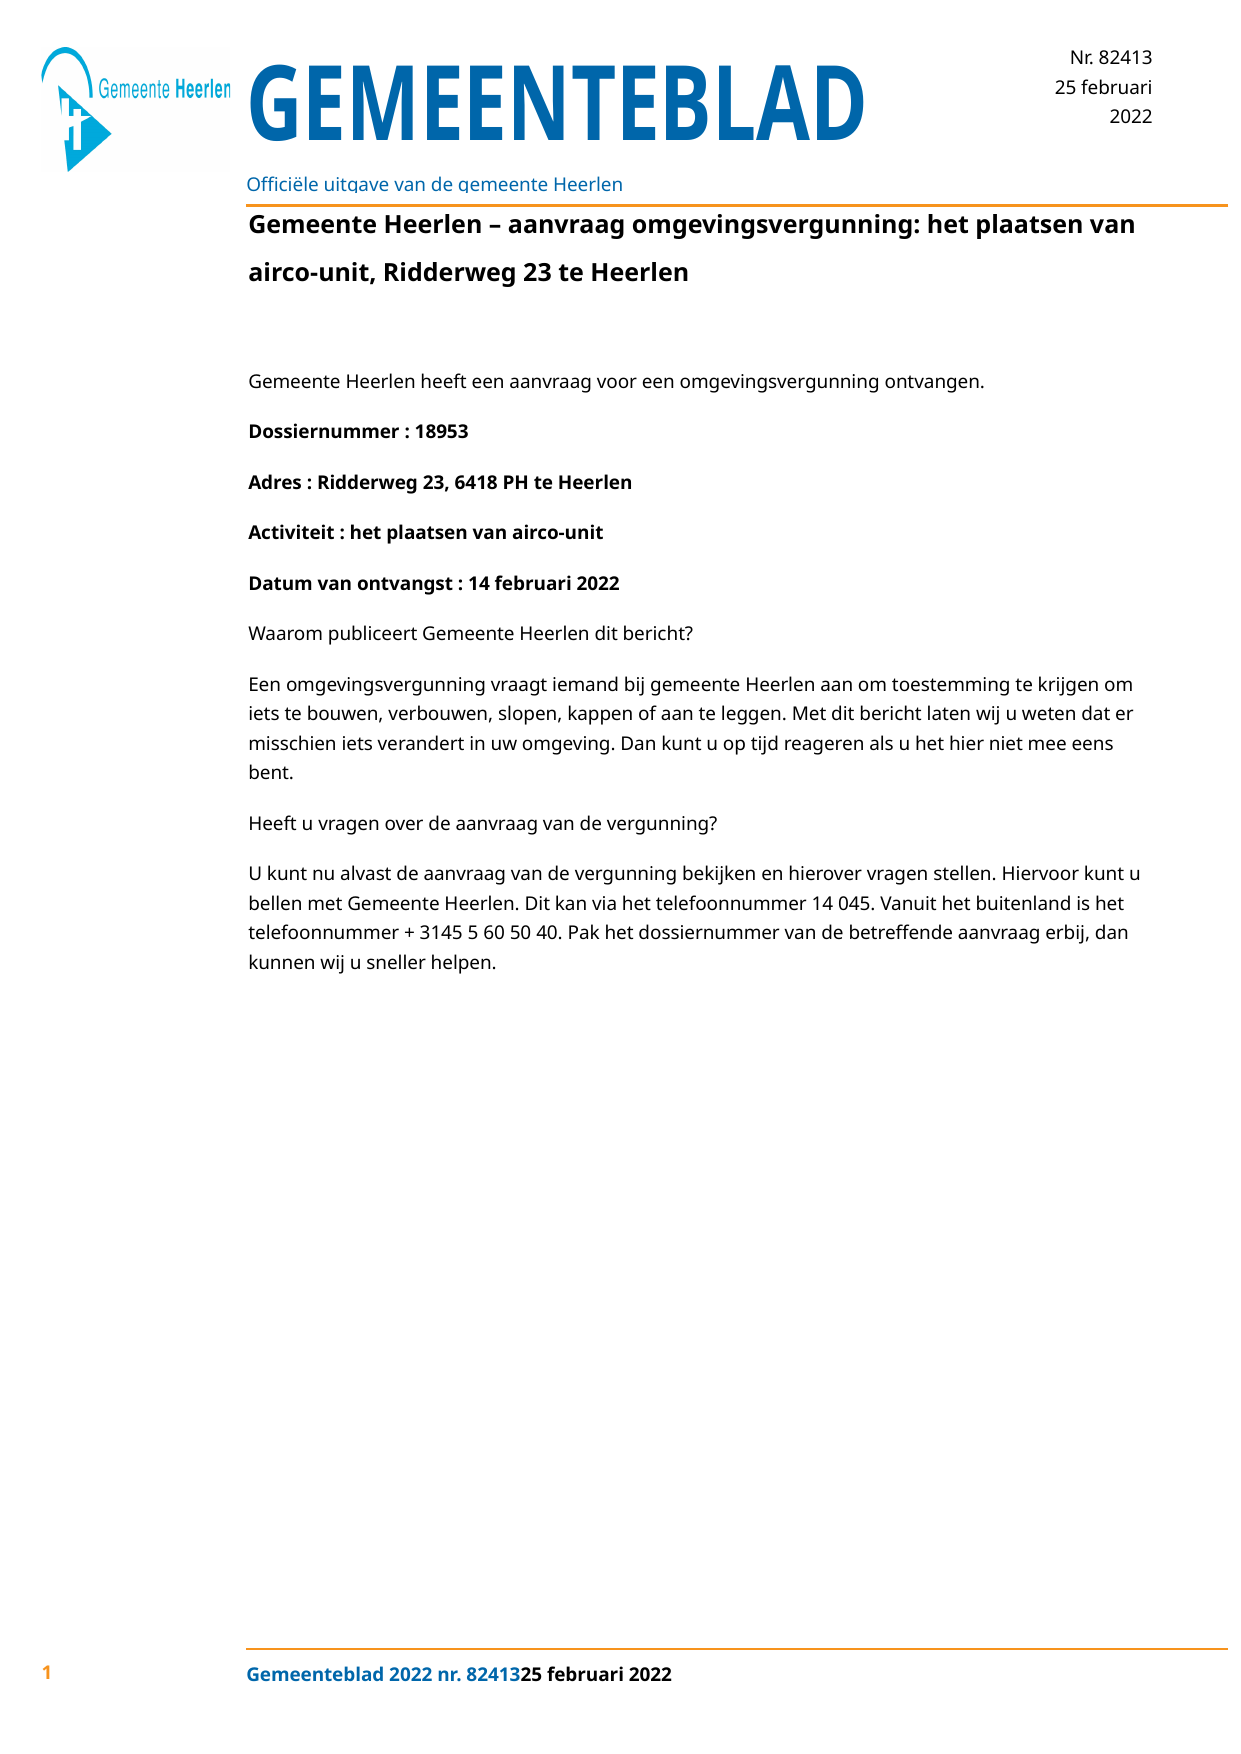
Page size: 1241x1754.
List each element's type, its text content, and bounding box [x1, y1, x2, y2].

text Gemeente Heerlen heeft een aanvraag voor een omgevingsvergunning ontvangen. [248, 368, 1152, 394]
text Activiteit : het plaatsen van airco-unit [248, 519, 1152, 545]
text U kunt nu alvast de aanvraag van de vergunning bekijken en hierover vragen stellen. Hiervoor kunt u bellen met Gemeente Heerlen. Dit kan via het telefoonnummer 14 045. Vanuit het buitenland is het telefoonnummer + 3145 5 60 50 40. Pak het dossiernummer van de betreffende aanvraag erbij, dan kunnen wij u sneller helpen. [248, 860, 1152, 975]
text Een omgevingsvergunning vraagt iemand bij gemeente Heerlen aan om toestemming te krijgen om iets te bouwen, verbouwen, slopen, kappen of aan te leggen. Met dit bericht laten wij u weten dat er misschien iets verandert in uw omgeving. Dan kunt u op tijd reageren als u het hier niet mee eens bent. [248, 671, 1152, 785]
picture [41, 47, 231, 172]
text Heeft u vragen over de aanvraag van de vergunning? [248, 810, 1152, 836]
text Datum van ontvangst : 14 februari 2022 [248, 570, 1152, 596]
picture [41, 47, 59, 70]
text Gemeente Heerlen – aanvraag omgevingsvergunning: het plaatsen van airco-unit, Ridderweg 23 te Heerlen [248, 207, 1152, 288]
text Waarom publiceert Gemeente Heerlen dit bericht? [248, 620, 1152, 646]
text Dossiernummer : 18953 [248, 419, 1152, 444]
text Adres : Ridderweg 23, 6418 PH te Heerlen [248, 469, 1152, 495]
